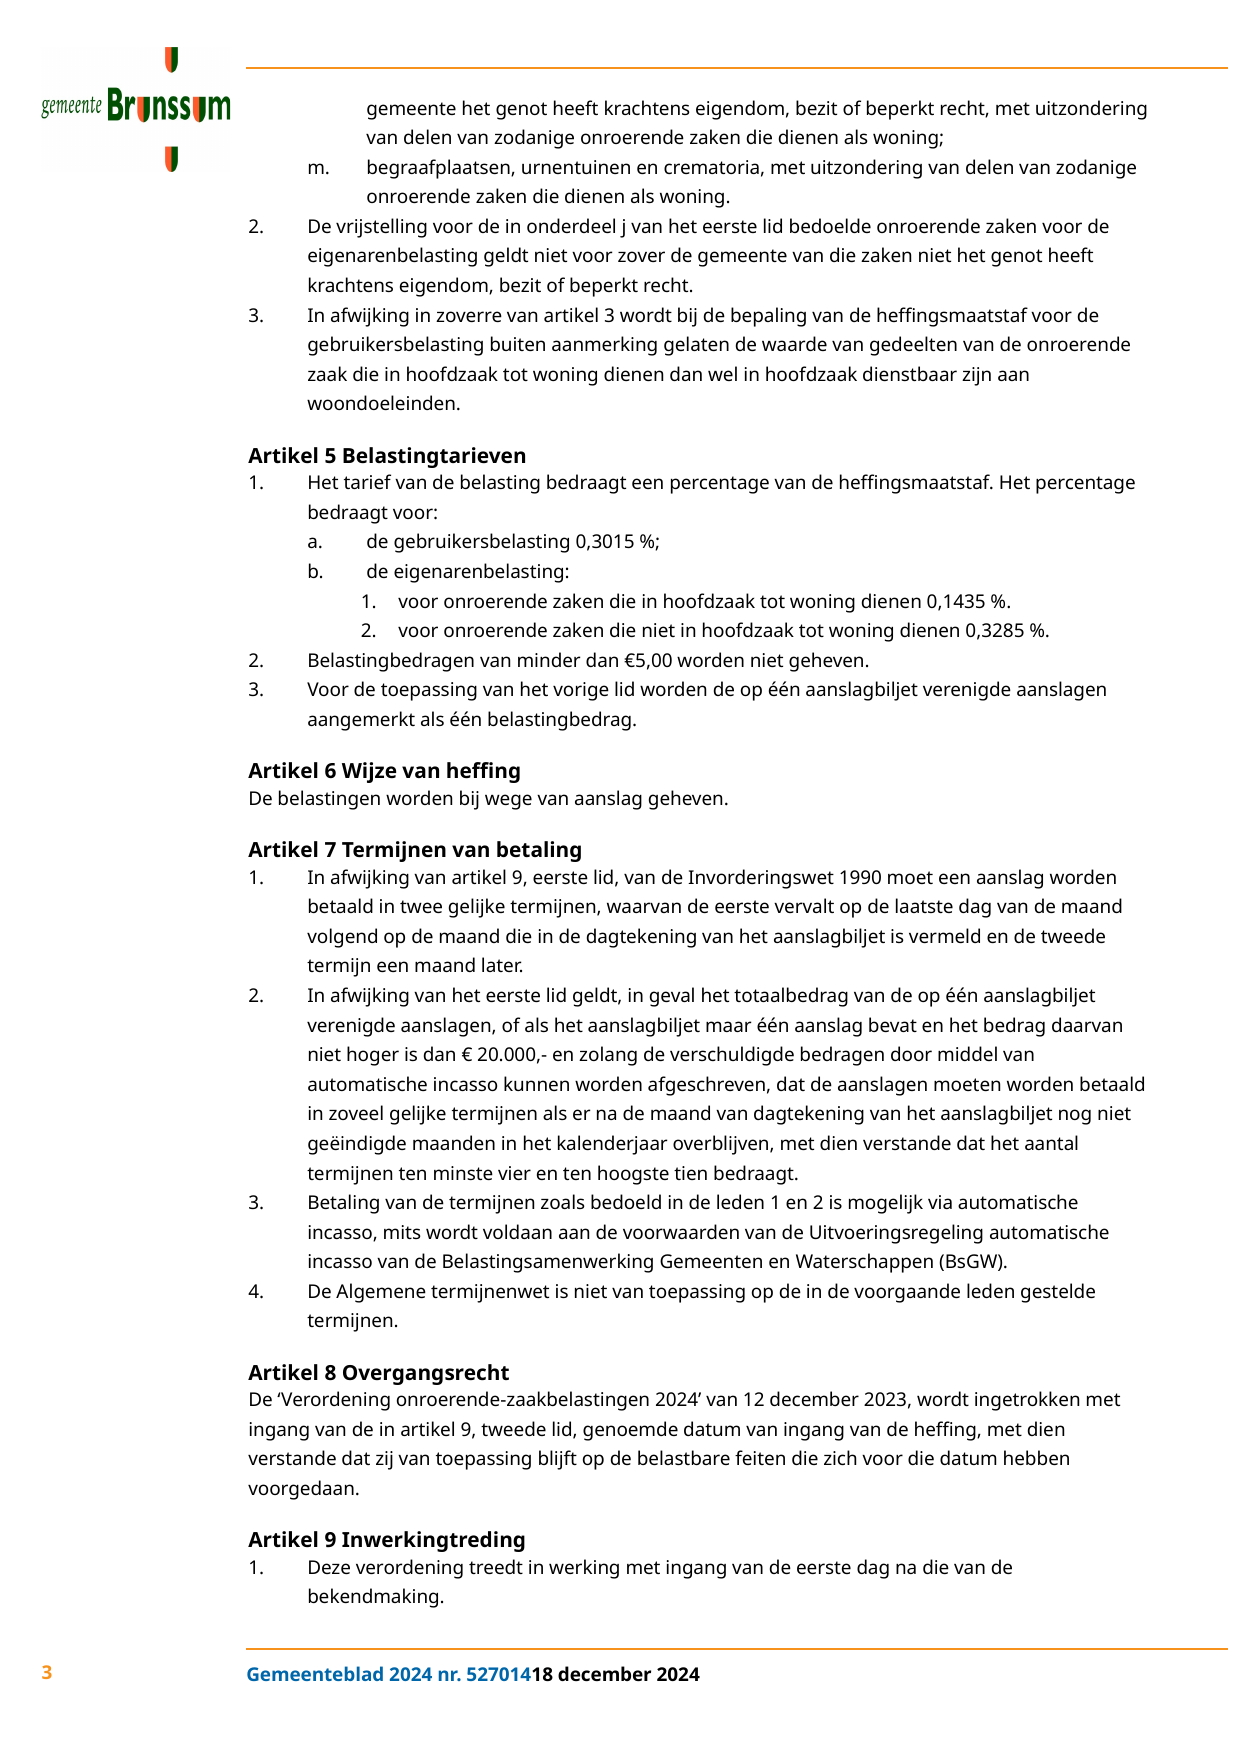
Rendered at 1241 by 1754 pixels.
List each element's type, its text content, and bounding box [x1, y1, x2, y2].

text Artikel 5 Belastingtarieven [248, 441, 1152, 469]
text Artikel 8 Overgangsrecht [248, 1358, 1152, 1386]
text Artikel 7 Termijnen van betaling [248, 835, 1152, 864]
list In afwijking van het eerste lid geldt, in geval het totaalbedrag van de op één aanslagbiljet verenigde aanslagen, of als het aanslagbiljet maar één aanslag bevat en het bedrag daarvan niet hoger is dan € 20.000,- en zolang de verschuldigde bedragen door middel van automatische incasso kunnen worden afgeschreven, dat de aanslagen moeten worden betaald in zoveel gelijke termijnen als er na de maand van dagtekening van het aanslagbiljet nog niet geëindigde maanden in het kalenderjaar overblijven, met dien verstande dat het aantal termijnen ten minste vier en ten hoogste tien bedraagt. [248, 982, 1152, 1185]
list In afwijking van artikel 9, eerste lid, van de Invorderingswet 1990 moet een aanslag worden betaald in twee gelijke termijnen, waarvan de eerste vervalt op de laatste dag van de maand volgend op de maand die in de dagtekening van het aanslagbiljet is vermeld en de tweede termijn een maand later. [248, 864, 1152, 978]
list De Algemene termijnenwet is niet van toepassing op de in de voorgaande leden gestelde termijnen. [248, 1278, 1152, 1333]
text De belastingen worden bij wege van aanslag geheven. [248, 785, 1152, 811]
picture [41, 47, 231, 172]
list Deze verordening treedt in werking met ingang van de eerste dag na die van de bekendmaking. [248, 1554, 1152, 1609]
text Artikel 6 Wijze van heffing [248, 757, 1152, 785]
list voor onroerende zaken die niet in hoofdzaak tot woning dienen 0,3285 %. [361, 617, 1152, 643]
list de eigenarenbelasting: [307, 558, 1152, 584]
list begraafplaatsen, urnentuinen en crematoria, met uitzondering van delen van zodanige onroerende zaken die dienen als woning. [307, 154, 1152, 209]
list gemeente het genot heeft krachtens eigendom, bezit of beperkt recht, met uitzondering van delen van zodanige onroerende zaken die dienen als woning; [307, 95, 1152, 150]
list Belastingbedragen van minder dan €5,00 worden niet geheven. [248, 647, 1152, 673]
list Het tarief van de belasting bedraagt een percentage van de heffingsmaatstaf. Het percentage bedraagt voor: [248, 469, 1152, 525]
text De ‘Verordening onroerende-zaakbelastingen 2024’ van 12 december 2023, wordt ingetrokken met ingang van de in artikel 9, tweede lid, genoemde datum van ingang van de heffing, met dien verstande dat zij van toepassing blijft op de belastbare feiten die zich voor die datum hebben voorgedaan. [248, 1386, 1152, 1501]
list voor onroerende zaken die in hoofdzaak tot woning dienen 0,1435 %. [361, 588, 1152, 613]
list Betaling van de termijnen zoals bedoeld in de leden 1 en 2 is mogelijk via automatische incasso, mits wordt voldaan aan de voorwaarden van de Uitvoeringsregeling automatische incasso van de Belastingsamenwerking Gemeenten en Waterschappen (BsGW). [248, 1189, 1152, 1274]
list De vrijstelling voor de in onderdeel j van het eerste lid bedoelde onroerende zaken voor de eigenarenbelasting geldt niet voor zover de gemeente van die zaken niet het genot heeft krachtens eigendom, bezit of beperkt recht. [248, 213, 1152, 298]
text Artikel 9 Inwerkingtreding [248, 1526, 1152, 1554]
list In afwijking in zoverre van artikel 3 wordt bij de bepaling van de heffingsmaatstaf voor de gebruikersbelasting buiten aanmerking gelaten de waarde van gedeelten van de onroerende zaak die in hoofdzaak tot woning dienen dan wel in hoofdzaak dienstbaar zijn aan woondoeleinden. [248, 302, 1152, 416]
list Voor de toepassing van het vorige lid worden de op één aanslagbiljet verenigde aanslagen aangemerkt als één belastingbedrag. [248, 677, 1152, 732]
list de gebruikersbelasting 0,3015 %; [307, 529, 1152, 554]
